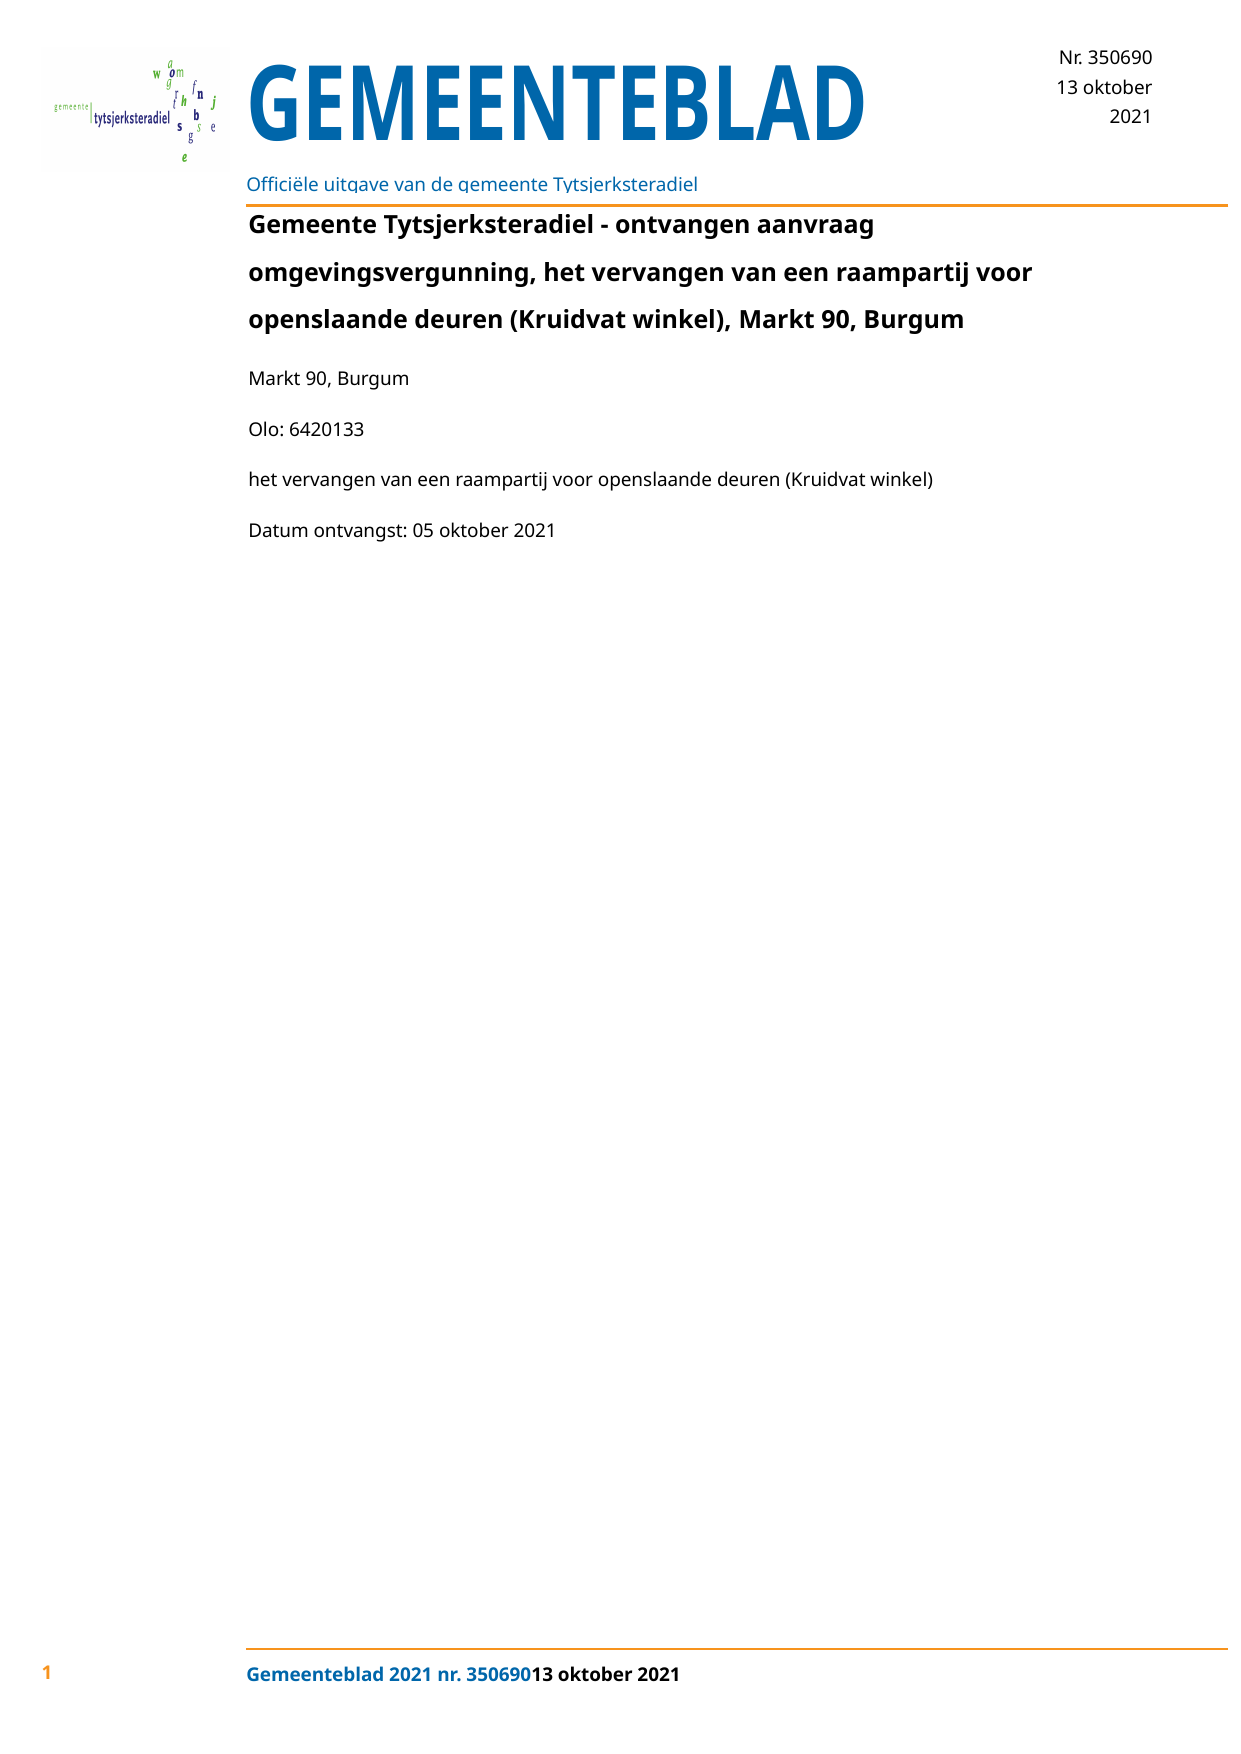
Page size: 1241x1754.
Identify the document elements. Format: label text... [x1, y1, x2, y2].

text het vervangen van een raampartij voor openslaande deuren (Kruidvat winkel) [248, 466, 1152, 492]
text Gemeente Tytsjerksteradiel - ontvangen aanvraag omgevingsvergunning, het vervangen van een raampartij voor openslaande deuren (Kruidvat winkel), Markt 90, Burgum [248, 207, 1152, 336]
text Datum ontvangst: 05 oktober 2021 [248, 517, 1152, 542]
text Olo: 6420133 [248, 416, 1152, 442]
text Markt 90, Burgum [248, 366, 1152, 391]
picture [41, 47, 231, 172]
